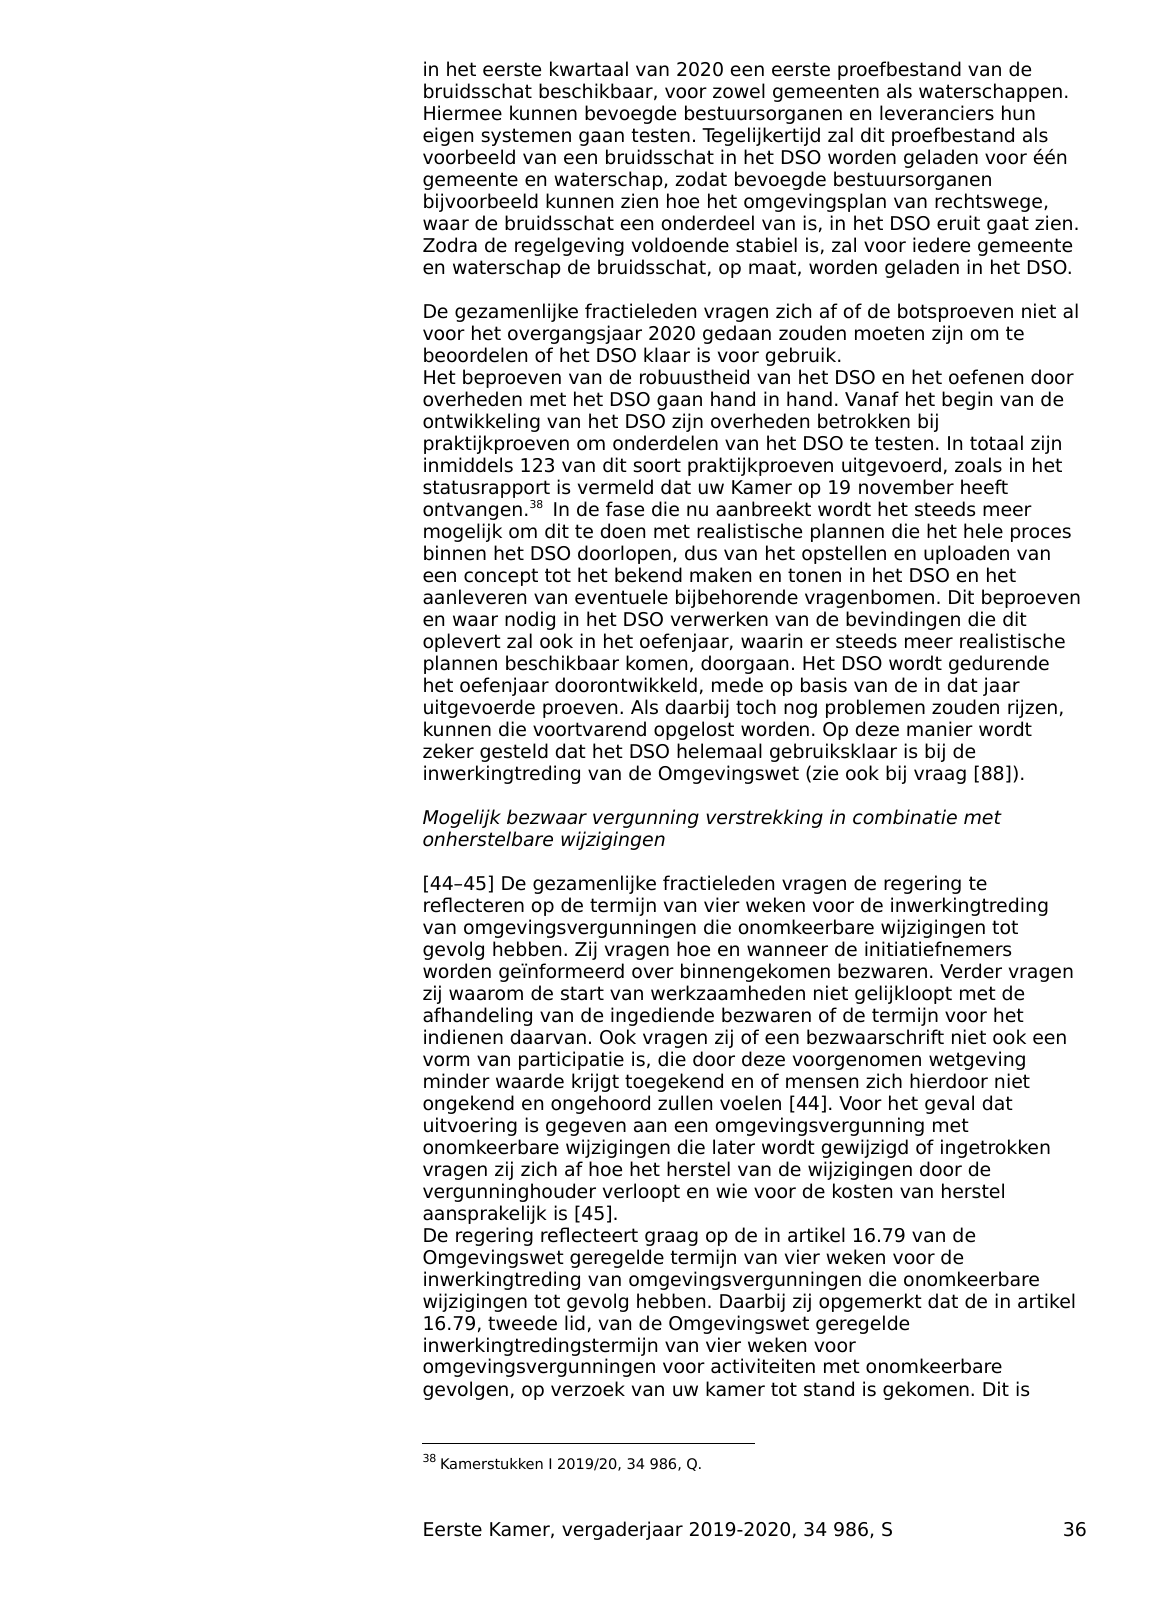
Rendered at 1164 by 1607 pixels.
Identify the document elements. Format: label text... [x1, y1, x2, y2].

text [44–45] De gezamenlijke fractieleden vragen de regering te reflecteren op de termijn van vier weken voor de inwerkingtreding van omgevingsvergunningen die onomkeerbare wijzigingen tot gevolg hebben. Zij vragen hoe en wanneer de initiatiefnemers worden geïnformeerd over binnengekomen bezwaren. Verder vragen zij waarom de start van werkzaamheden niet gelijkloopt met de afhandeling van de ingediende bezwaren of de termijn voor het indienen daarvan. Ook vragen zij of een bezwaarschrift niet ook een vorm van participatie is, die door deze voorgenomen wetgeving minder waarde krijgt toegekend en of mensen zich hierdoor niet ongekend en ongehoord zullen voelen [44]. Voor het geval dat uitvoering is gegeven aan een omgevingsvergunning met onomkeerbare wijzigingen die later wordt gewijzigd of ingetrokken vragen zij zich af hoe het herstel van de wijzigingen door de vergunninghouder verloopt en wie voor de kosten van herstel aansprakelijk is [45]. [422, 873, 1087, 1224]
text Het beproeven van de robuustheid van het DSO en het oefenen door overheden met het DSO gaan hand in hand. Vanaf het begin van de ontwikkeling van het DSO zijn overheden betrokken bij praktijkproeven om onderdelen van het DSO te testen. In totaal zijn inmiddels 123 van dit soort praktijkproeven uitgevoerd, zoals in het statusrapport is vermeld dat uw Kamer op 19 november heeft ontvangen. In de fase die nu aanbreekt wordt het steeds meer mogelijk om dit te doen met realistische plannen die het hele proces binnen het DSO doorlopen, dus van het opstellen en uploaden van een concept tot het bekend maken en tonen in het DSO en het aanleveren van eventuele bijbehorende vragenbomen. Dit beproeven en waar nodig in het DSO verwerken van de bevindingen die dit oplevert zal ook in het oefenjaar, waarin er steeds meer realistische plannen beschikbaar komen, doorgaan. Het DSO wordt gedurende het oefenjaar doorontwikkeld, mede op basis van de in dat jaar uitgevoerde proeven. Als daarbij toch nog problemen zouden rijzen, kunnen die voortvarend opgelost worden. Op deze manier wordt zeker gesteld dat het DSO helemaal gebruiksklaar is bij de inwerkingtreding van de Omgevingswet (zie ook bij vraag [88]). [422, 367, 1087, 784]
text De regering reflecteert graag op de in artikel 16.79 van de Omgevingswet geregelde termijn van vier weken voor de inwerkingtreding van omgevingsvergunningen die onomkeerbare wijzigingen tot gevolg hebben. Daarbij zij opgemerkt dat de in artikel 16.79, tweede lid, van de Omgevingswet geregelde inwerkingtredingstermijn van vier weken voor omgevingsvergunningen voor activiteiten met onomkeerbare gevolgen, op verzoek van uw kamer tot stand is gekomen. Dit is [422, 1224, 1087, 1400]
text De gezamenlijke fractieleden vragen zich af of de botsproeven niet al voor het overgangsjaar 2020 gedaan zouden moeten zijn om te beoordelen of het DSO klaar is voor gebruik. [422, 301, 1087, 367]
subtitle Mogelijk bezwaar vergunning verstrekking in combinatie met onherstelbare wijzigingen [422, 807, 1087, 851]
text in het eerste kwartaal van 2020 een eerste proefbestand van de bruidsschat beschikbaar, voor zowel gemeenten als waterschappen. Hiermee kunnen bevoegde bestuursorganen en leveranciers hun eigen systemen gaan testen. Tegelijkertijd zal dit proefbestand als voorbeeld van een bruidsschat in het DSO worden geladen voor één gemeente en waterschap, zodat bevoegde bestuursorganen bijvoorbeeld kunnen zien hoe het omgevingsplan van rechtswege, waar de bruidsschat een onderdeel van is, in het DSO eruit gaat zien. Zodra de regelgeving voldoende stabiel is, zal voor iedere gemeente en waterschap de bruidsschat, op maat, worden geladen in het DSO. [422, 59, 1087, 279]
text Kamerstukken I 2019/20, 34 986, Q. [422, 1452, 1087, 1474]
